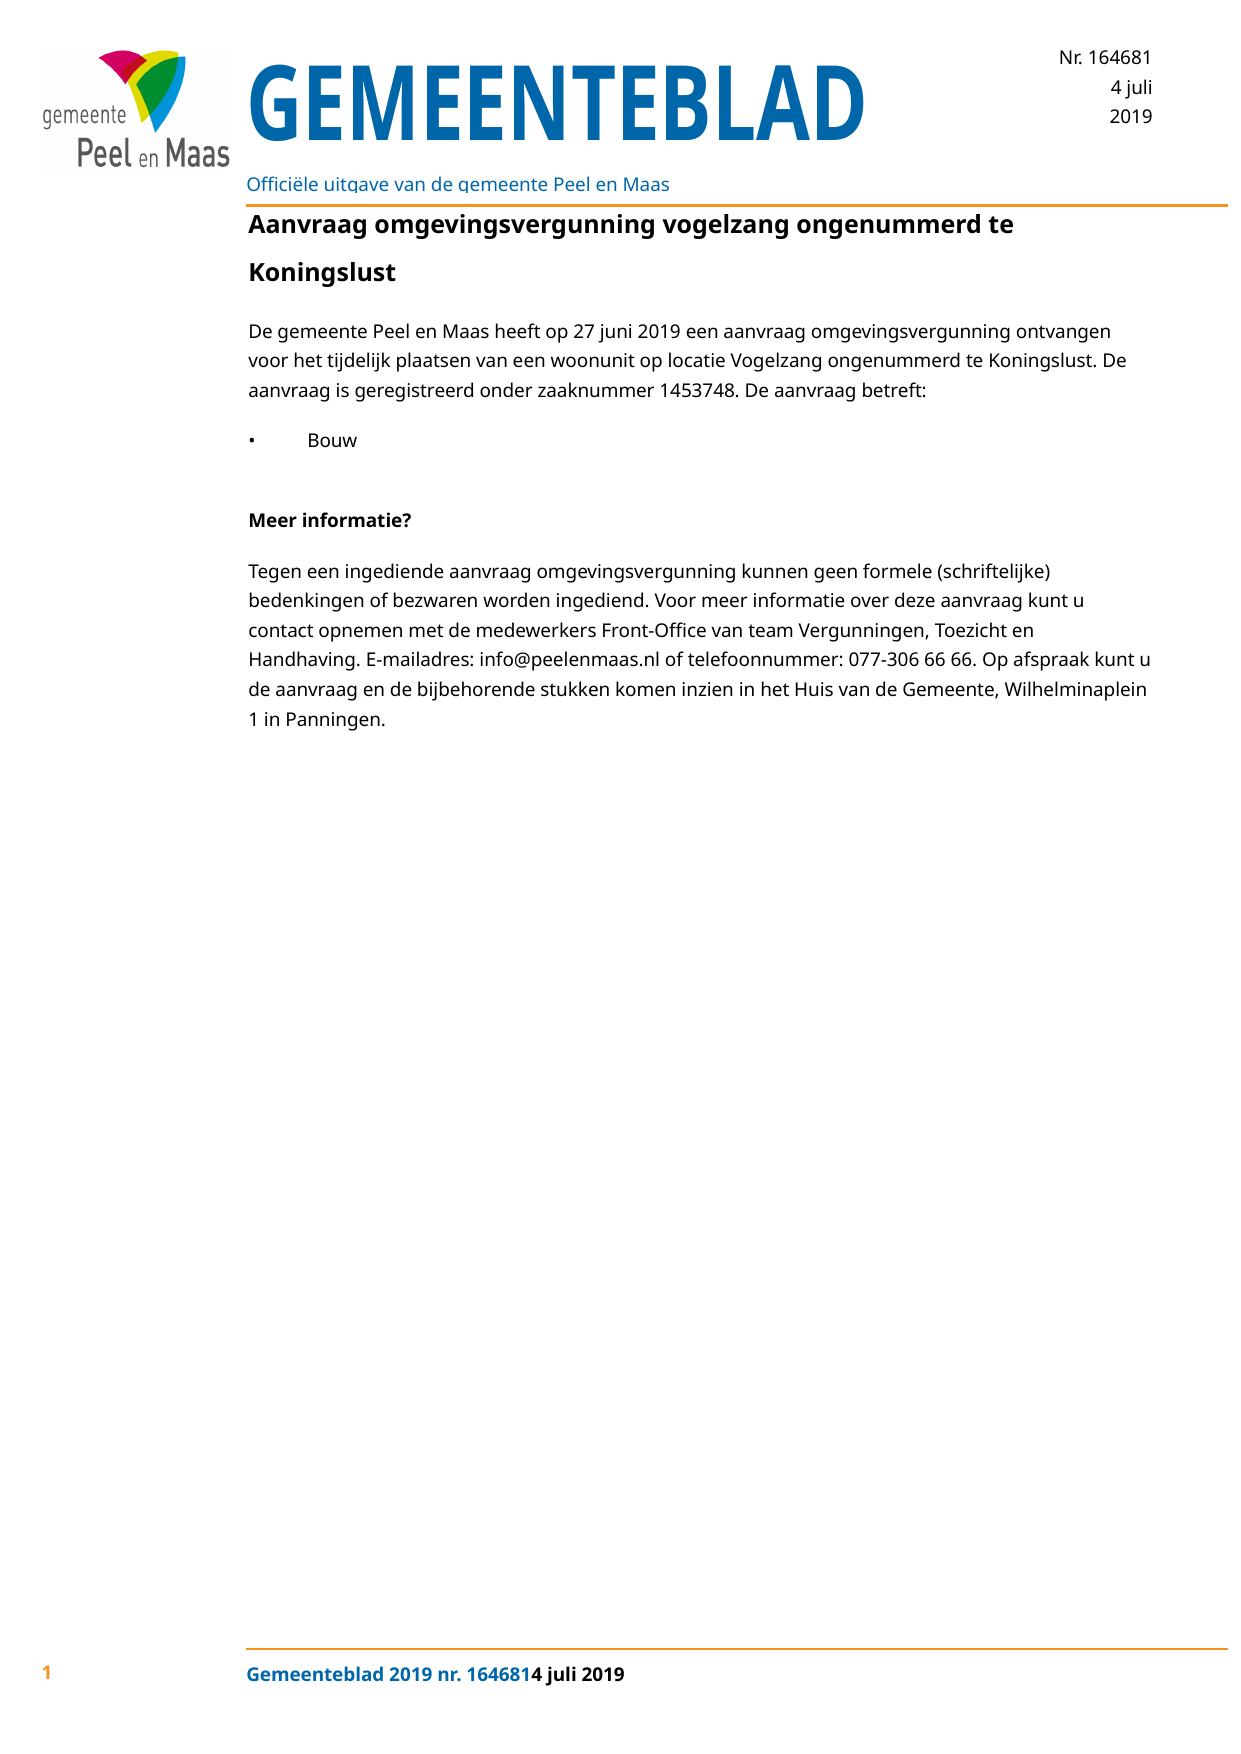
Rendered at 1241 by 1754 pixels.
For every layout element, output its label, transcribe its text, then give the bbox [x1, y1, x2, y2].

list Bouw [248, 427, 1152, 453]
text Tegen een ingediende aanvraag omgevingsvergunning kunnen geen formele (schriftelijke) bedenkingen of bezwaren worden ingediend. Voor meer informatie over deze aanvraag kunt u contact opnemen met de medewerkers Front-Office van team Vergunningen, Toezicht en Handhaving. E-mailadres: info@peelenmaas.nl of telefoonnummer: 077-306 66 66. Op afspraak kunt u de aanvraag en de bijbehorende stukken komen inzien in het Huis van de Gemeente, Wilhelminaplein 1 in Panningen. [248, 558, 1152, 732]
text Aanvraag omgevingsvergunning vogelzang ongenummerd te Koningslust [248, 207, 1152, 288]
text De gemeente Peel en Maas heeft op 27 juni 2019 een aanvraag omgevingsvergunning ontvangen voor het tijdelijk plaatsen van een woonunit op locatie Vogelzang ongenummerd te Koningslust. De aanvraag is geregistreerd onder zaaknummer 1453748. De aanvraag betreft: [248, 318, 1152, 403]
picture [41, 47, 231, 172]
text Meer informatie? [248, 507, 1152, 533]
